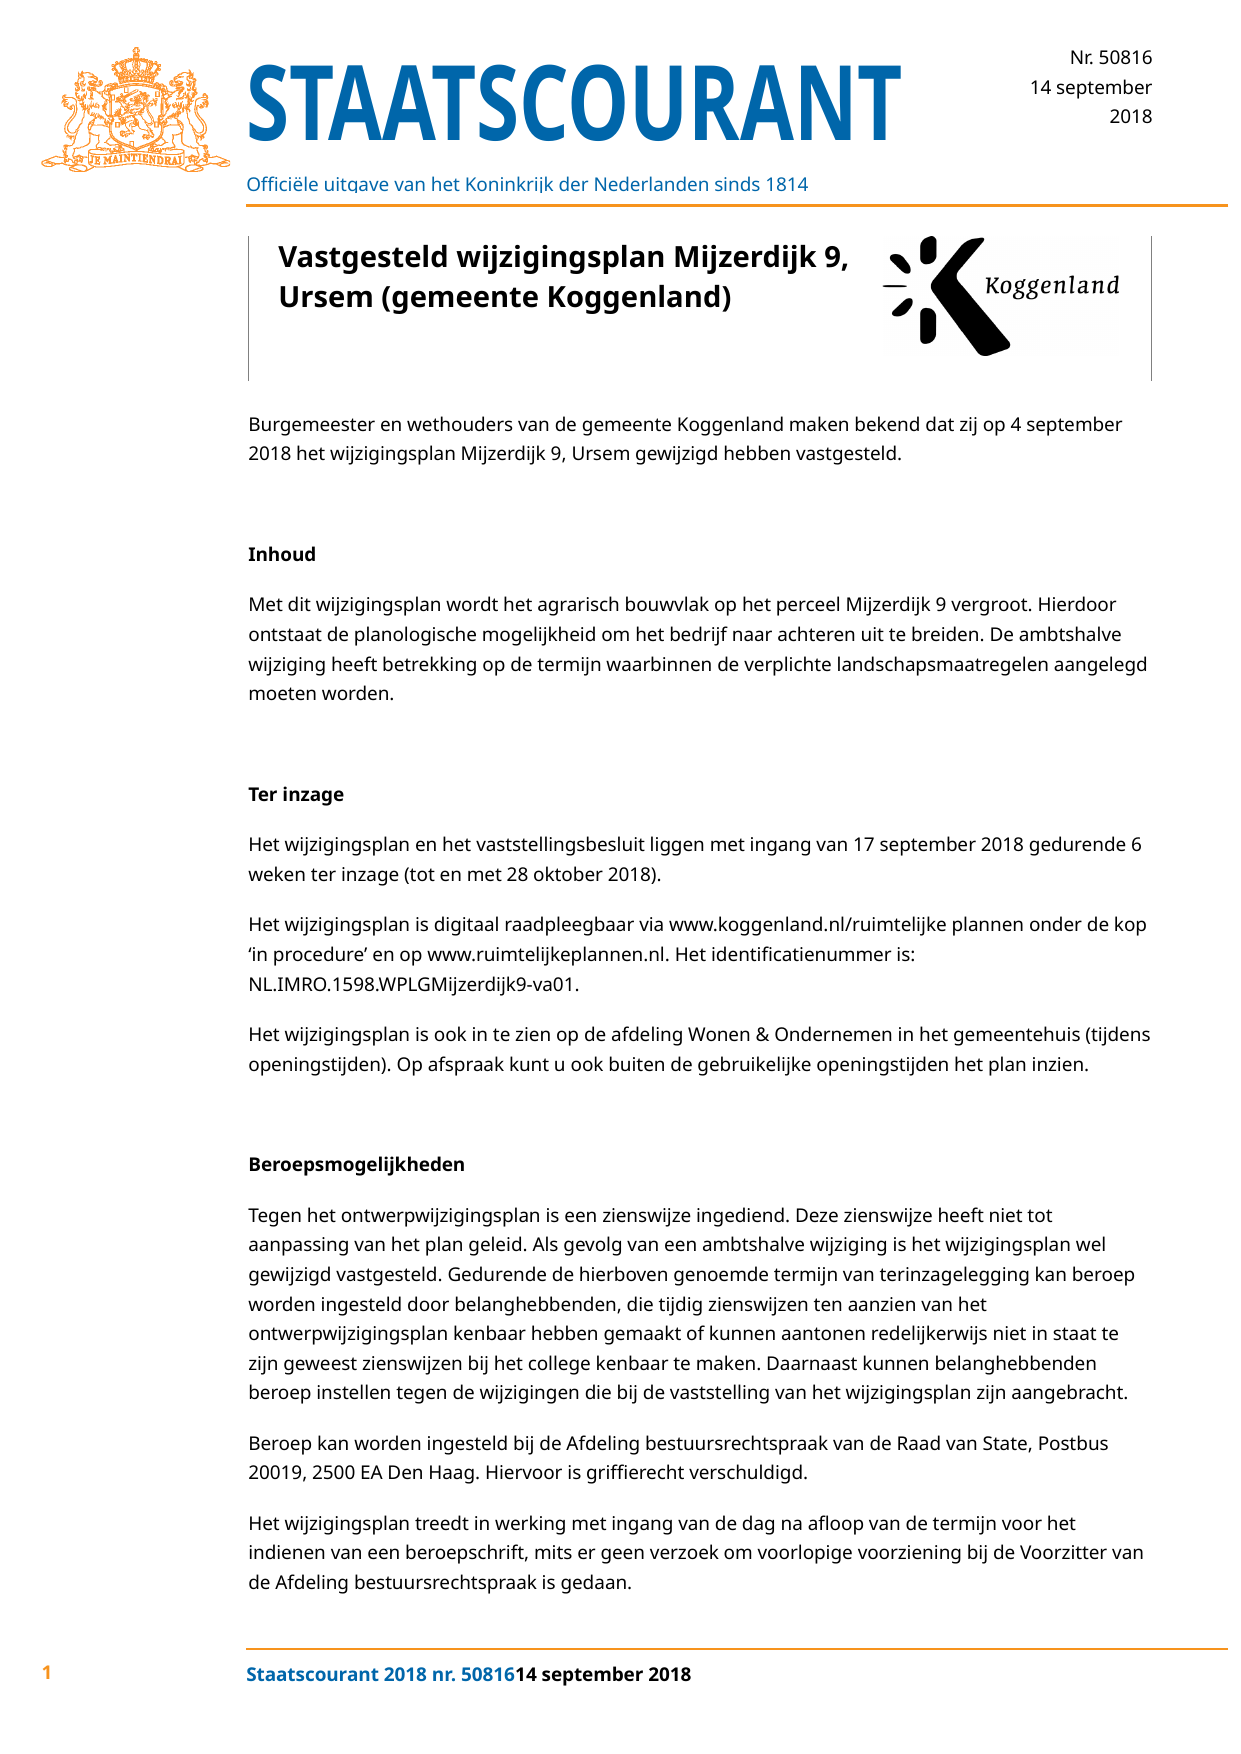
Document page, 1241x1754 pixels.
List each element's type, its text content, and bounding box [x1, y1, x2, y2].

text Het wijzigingsplan treedt in werking met ingang van de dag na afloop van de termijn voor het indienen van een beroepschrift, mits er geen verzoek om voorlopige voorziening bij de Voorzitter van de Afdeling bestuursrechtspraak is gedaan. [248, 1510, 1152, 1595]
picture [882, 236, 1119, 356]
text Het wijzigingsplan is digitaal raadpleegbaar via www.koggenland.nl/ruimtelijke plannen onder de kop ‘in procedure’ en op www.ruimtelijkeplannen.nl. Het identificatienummer is: NL.IMRO.1598.WPLGMijzerdijk9-va01. [248, 912, 1152, 996]
picture [41, 47, 231, 172]
text Met dit wijzigingsplan wordt het agrarisch bouwvlak op het perceel Mijzerdijk 9 vergroot. Hierdoor ontstaat de planologische mogelijkheid om het bedrijf naar achteren uit te breiden. De ambtshalve wijziging heeft betrekking op de termijn waarbinnen de verplichte landschapsmaatregelen aangelegd moeten worden. [248, 592, 1152, 706]
table_header Vastgesteld wijzigingsplan Mijzerdijk 9, Ursem (gemeente Koggenland) [249, 236, 850, 381]
text Beroep kan worden ingesteld bij de Afdeling bestuursrechtspraak van de Raad van State, Postbus 20019, 2500 EA Den Haag. Hiervoor is griffierecht verschuldigd. [248, 1430, 1152, 1485]
text Het wijzigingsplan en het vaststellingsbesluit liggen met ingang van 17 september 2018 gedurende 6 weken ter inzage (tot en met 28 oktober 2018). [248, 832, 1152, 887]
text Burgemeester en wethouders van de gemeente Koggenland maken bekend dat zij op 4 september 2018 het wijzigingsplan Mijzerdijk 9, Ursem gewijzigd hebben vastgesteld. [248, 411, 1152, 466]
text Tegen het ontwerpwijzigingsplan is een zienswijze ingediend. Deze zienswijze heeft niet tot aanpassing van het plan geleid. Als gevolg van een ambtshalve wijziging is het wijzigingsplan wel gewijzigd vastgesteld. Gedurende de hierboven genoemde termijn van terinzagelegging kan beroep worden ingesteld door belanghebbenden, die tijdig zienswijzen ten aanzien van het ontwerpwijzigingsplan kenbaar hebben gemaakt of kunnen aantonen redelijkerwijs niet in staat te zijn geweest zienswijzen bij het college kenbaar te maken. Daarnaast kunnen belanghebbenden beroep instellen tegen de wijzigingen die bij de vaststelling van het wijzigingsplan zijn aangebracht. [248, 1202, 1152, 1405]
text Inhoud [248, 541, 1152, 567]
text Het wijzigingsplan is ook in te zien op de afdeling Wonen & Ondernemen in het gemeentehuis (tijdens openingstijden). Op afspraak kunt u ook buiten de gebruikelijke openingstijden het plan inzien. [248, 1021, 1152, 1076]
text Beroepsmogelijkheden [248, 1152, 1152, 1177]
table_header [850, 236, 1151, 381]
text Ter inzage [248, 781, 1152, 807]
